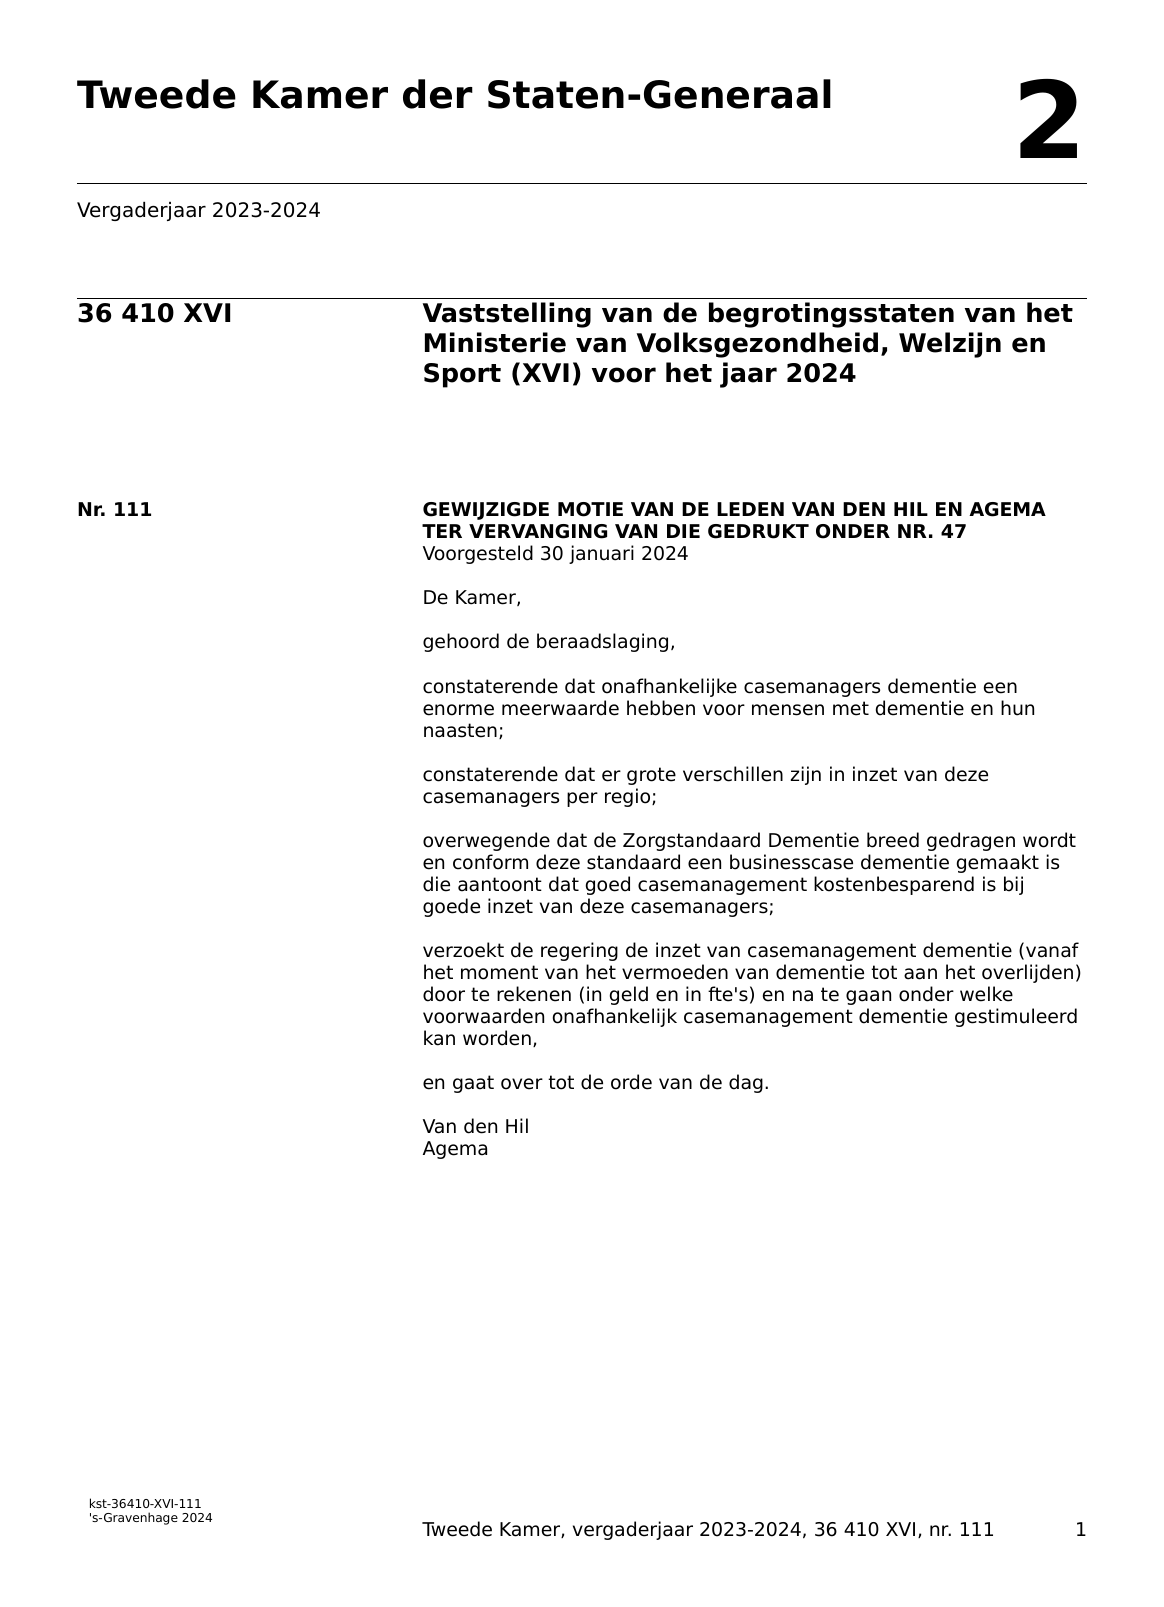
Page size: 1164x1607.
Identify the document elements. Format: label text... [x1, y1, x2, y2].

text gehoord de beraadslaging, [422, 631, 1087, 653]
table_header Tweede Kamer der Staten-Generaal [77, 59, 886, 183]
text constaterende dat er grote verschillen zijn in inzet van deze casemanagers per regio; [422, 764, 1087, 808]
text constaterende dat onafhankelijke casemanagers dementie een enorme meerwaarde hebben voor mensen met dementie en hun naasten; [422, 676, 1087, 741]
text verzoekt de regering de inzet van casemanagement dementie (vanaf het moment van het vermoeden van dementie tot aan het overlijden) door te rekenen (in geld en in fte's) en na te gaan onder welke voorwaarden onafhankelijk casemanagement dementie gestimuleerd kan worden, [422, 940, 1087, 1050]
text Voorgesteld 30 januari 2024 [422, 543, 1087, 565]
text kst-36410-XVI-111 [88, 1497, 323, 1511]
table_cell Vergaderjaar 2023-2024 [77, 184, 1087, 298]
text 's-Gravenhage 2024 [88, 1511, 323, 1525]
text Agema [422, 1138, 1087, 1160]
subtitle Nr. 111 GEWIJZIGDE MOTIE VAN DE LEDEN VAN DEN HIL EN AGEMA TER VERVANGING VAN DIE GEDRUKT ONDER NR. 47 [77, 499, 1087, 543]
text Van den Hil [422, 1116, 1087, 1138]
table_header 2 [886, 59, 1087, 183]
text De Kamer, [422, 587, 1087, 609]
text en gaat over tot de orde van de dag. [422, 1072, 1087, 1094]
text overwegende dat de Zorgstandaard Dementie breed gedragen wordt en conform deze standaard een businesscase dementie gemaakt is die aantoont dat goed casemanagement kostenbesparend is bij goede inzet van deze casemanagers; [422, 830, 1087, 918]
subtitle 36 410 XVI Vaststelling van de begrotingsstaten van het Ministerie van Volksgezondheid, Welzijn en Sport (XVI) voor het jaar 2024 [77, 299, 1087, 388]
